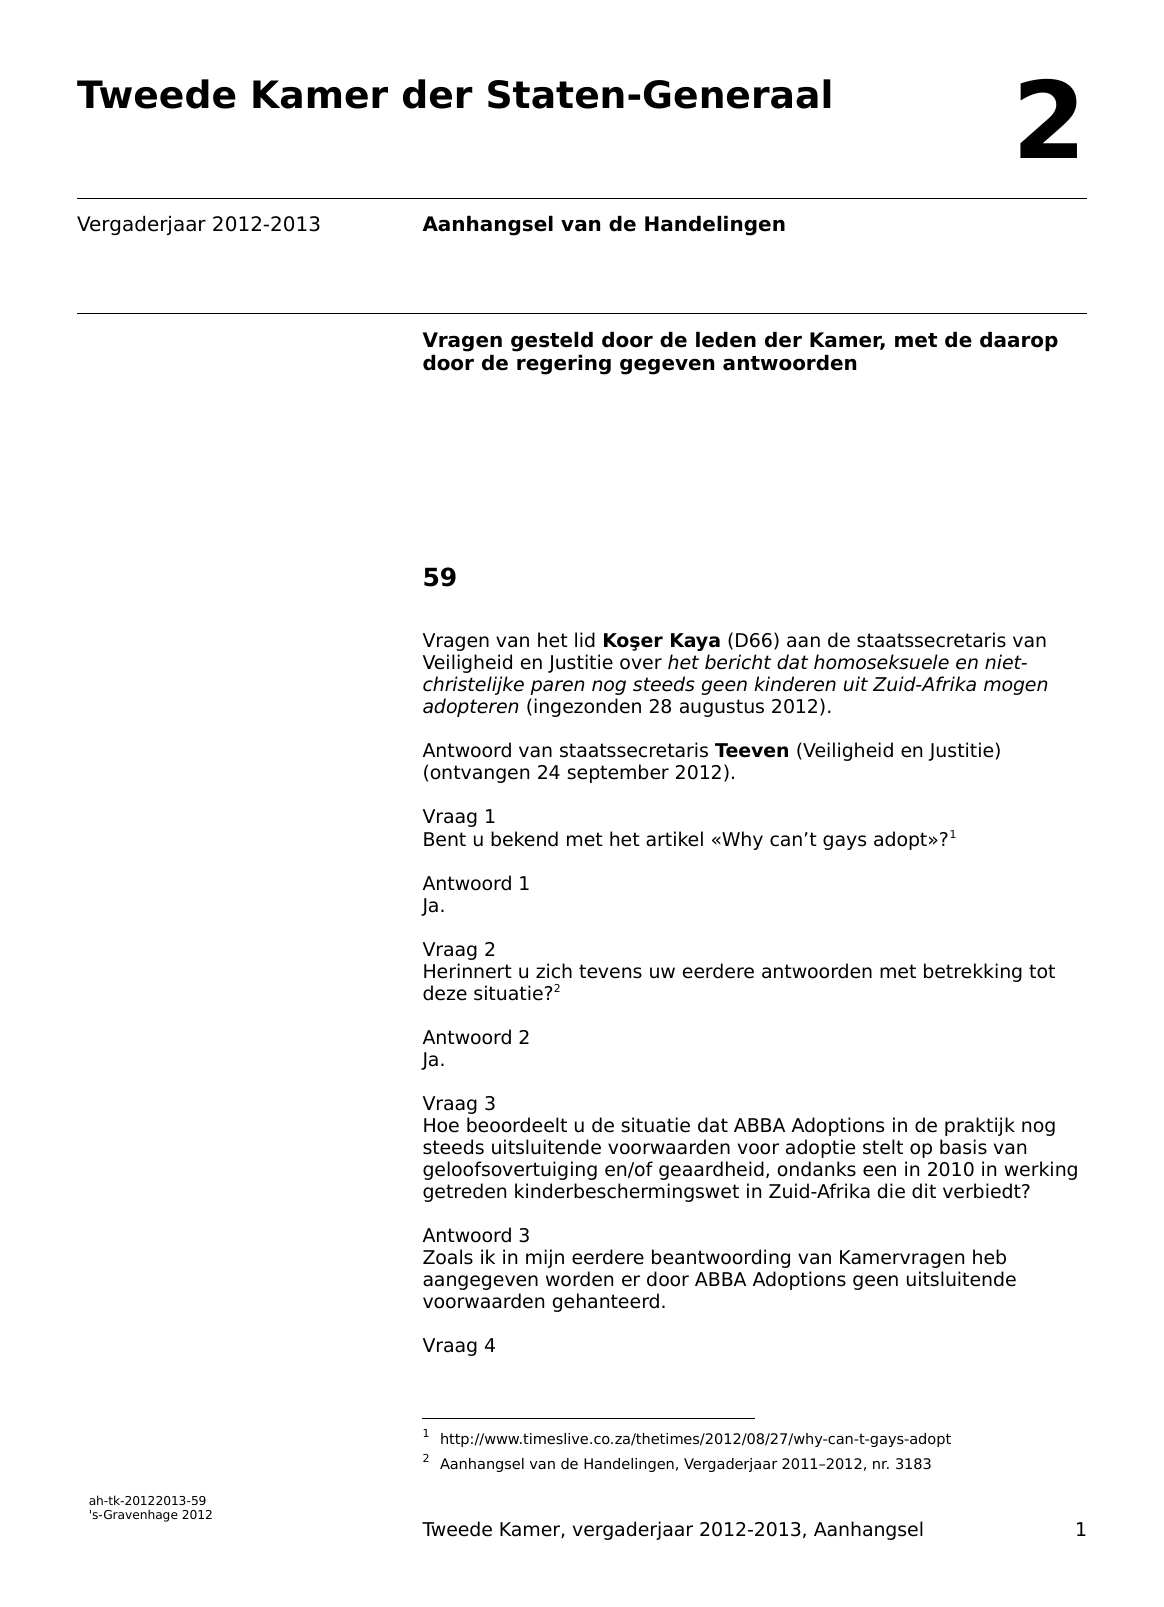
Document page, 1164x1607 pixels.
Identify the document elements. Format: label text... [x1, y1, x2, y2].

text Vraag 1 [422, 806, 1087, 828]
table_cell Vragen gesteld door de leden der Kamer, met de daarop door de regering gegeven antwoorden [422, 314, 1087, 375]
text Ja. [422, 1049, 1087, 1071]
text 's-Gravenhage 2012 [88, 1508, 323, 1522]
text Vraag 3 [422, 1093, 1087, 1115]
table_cell Aanhangsel van de Handelingen [422, 199, 1087, 313]
text Bent u bekend met het artikel «Why can’t gays adopt»? [422, 828, 1087, 850]
text Ja. [422, 894, 1087, 917]
text Antwoord 1 [422, 873, 1087, 894]
text Vragen van het lid Koşer Kaya (D66) aan de staatssecretaris van Veiligheid en Justitie over het bericht dat homoseksuele en niet-christelijke paren nog steeds geen kinderen uit Zuid-Afrika mogen adopteren (ingezonden 28 augustus 2012). [422, 630, 1087, 718]
text Antwoord 2 [422, 1027, 1087, 1049]
text Hoe beoordeelt u de situatie dat ABBA Adoptions in de praktijk nog steeds uitsluitende voorwaarden voor adoptie stelt op basis van geloofsovertuiging en/of geaardheid, ondanks een in 2010 in werking getreden kinderbeschermingswet in Zuid-Afrika die dit verbiedt? [422, 1115, 1087, 1203]
table_cell Vergaderjaar 2012-2013 [77, 199, 422, 313]
text http://www.timeslive.co.za/thetimes/2012/08/27/why-can-t-gays-adopt [422, 1427, 1087, 1449]
table_cell [77, 314, 422, 375]
text Zoals ik in mijn eerdere beantwoording van Kamervragen heb aangegeven worden er door ABBA Adoptions geen uitsluitende voorwaarden gehanteerd. [422, 1247, 1087, 1313]
text Vraag 2 [422, 939, 1087, 961]
text Vraag 4 [422, 1335, 1087, 1357]
text Antwoord 3 [422, 1225, 1087, 1247]
text 59 [422, 563, 1087, 592]
text Herinnert u zich tevens uw eerdere antwoorden met betrekking tot deze situatie? [422, 961, 1087, 1005]
text Aanhangsel van de Handelingen, Vergaderjaar 2011–2012, nr. 3183 [422, 1452, 1087, 1474]
text Antwoord van staatssecretaris Teeven (Veiligheid en Justitie) (ontvangen 24 september 2012). [422, 740, 1087, 784]
table_header 2 [886, 59, 1087, 198]
text ah-tk-20122013-59 [88, 1494, 323, 1508]
table_header Tweede Kamer der Staten-Generaal [77, 59, 886, 198]
